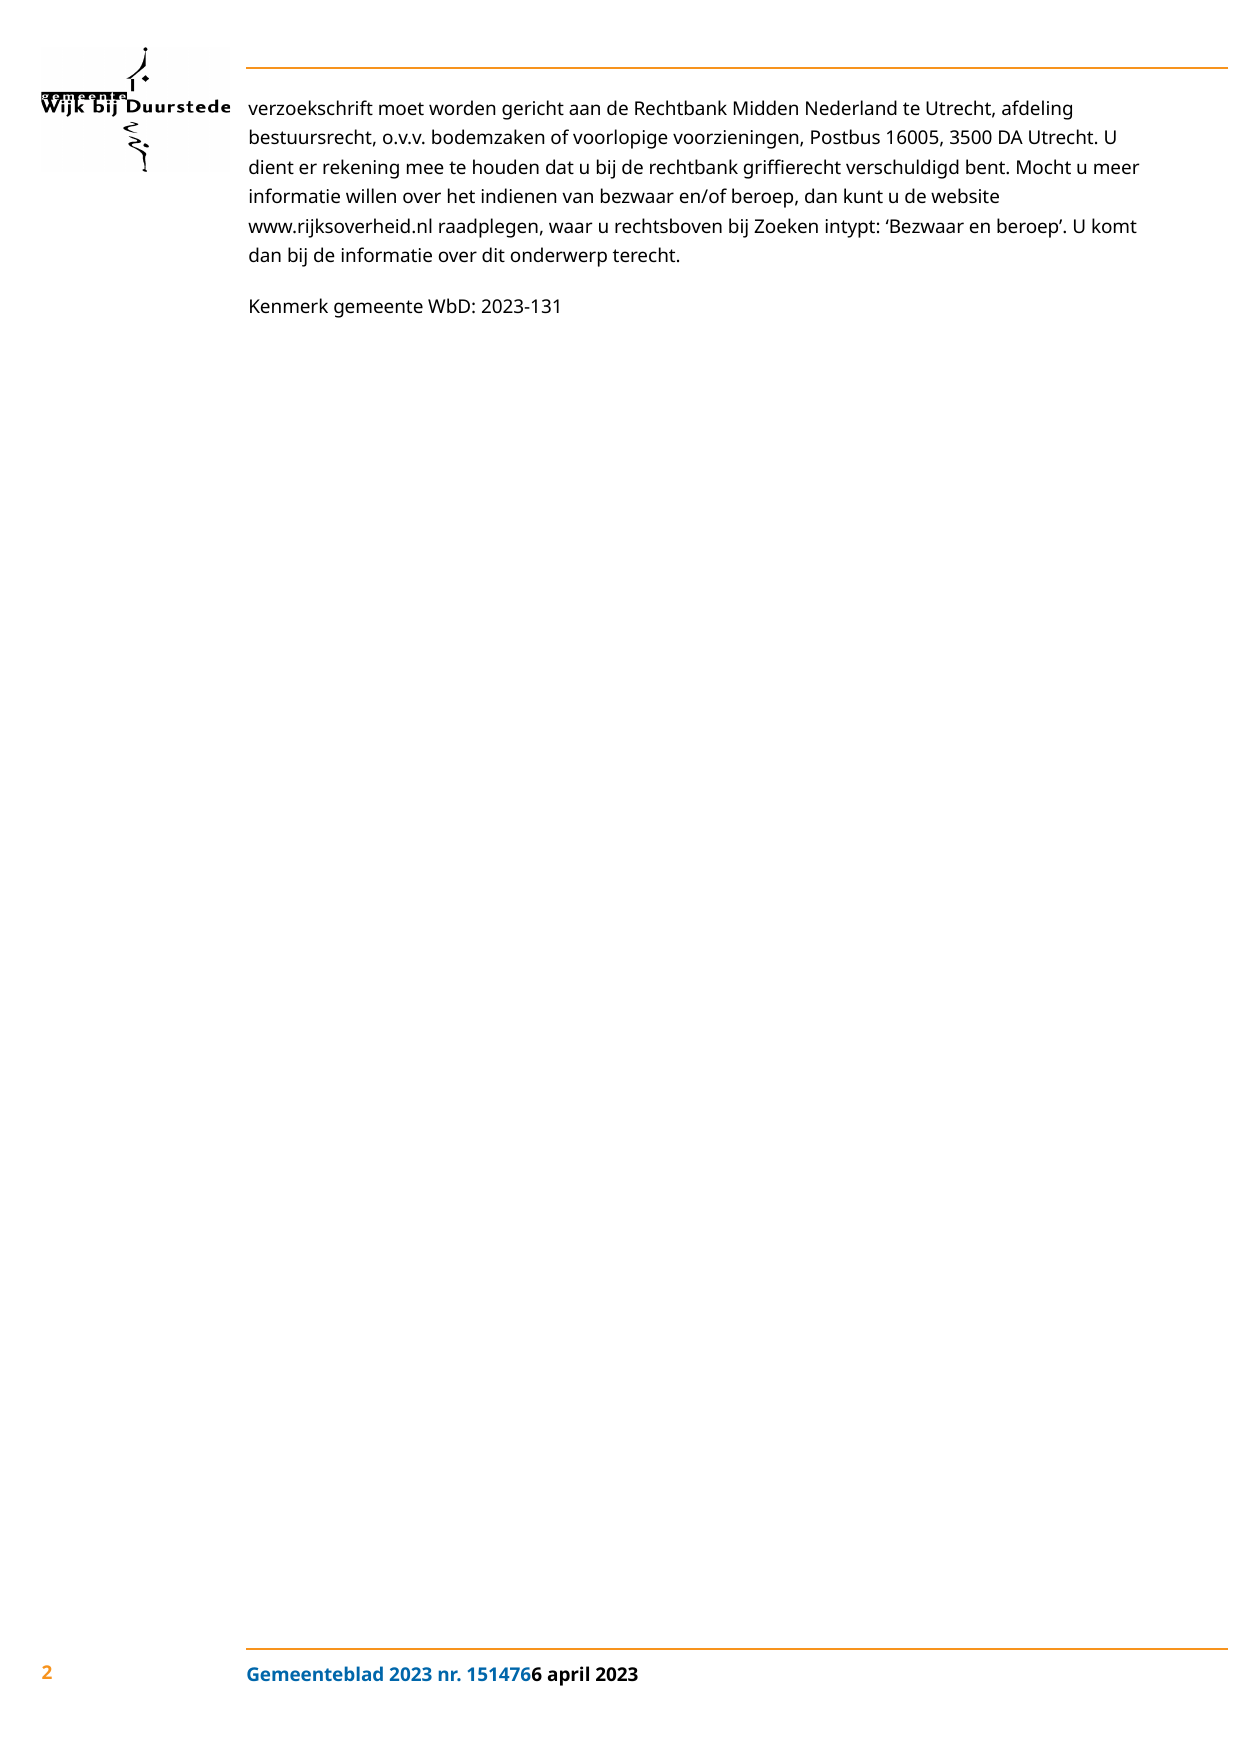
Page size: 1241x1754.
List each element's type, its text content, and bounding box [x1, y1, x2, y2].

picture [41, 47, 231, 172]
text Kenmerk gemeente WbD: 2023-131 [248, 293, 1152, 319]
text verzoekschrift moet worden gericht aan de Rechtbank Midden Nederland te Utrecht, afdeling bestuursrecht, o.v.v. bodemzaken of voorlopige voorzieningen, Postbus 16005, 3500 DA Utrecht. U dient er rekening mee te houden dat u bij de rechtbank griffierecht verschuldigd bent. Mocht u meer informatie willen over het indienen van bezwaar en/of beroep, dan kunt u de website www.rijksoverheid.nl raadplegen, waar u rechtsboven bij Zoeken intypt: ‘Bezwaar en beroep’. U komt dan bij de informatie over dit onderwerp terecht. [248, 95, 1152, 268]
